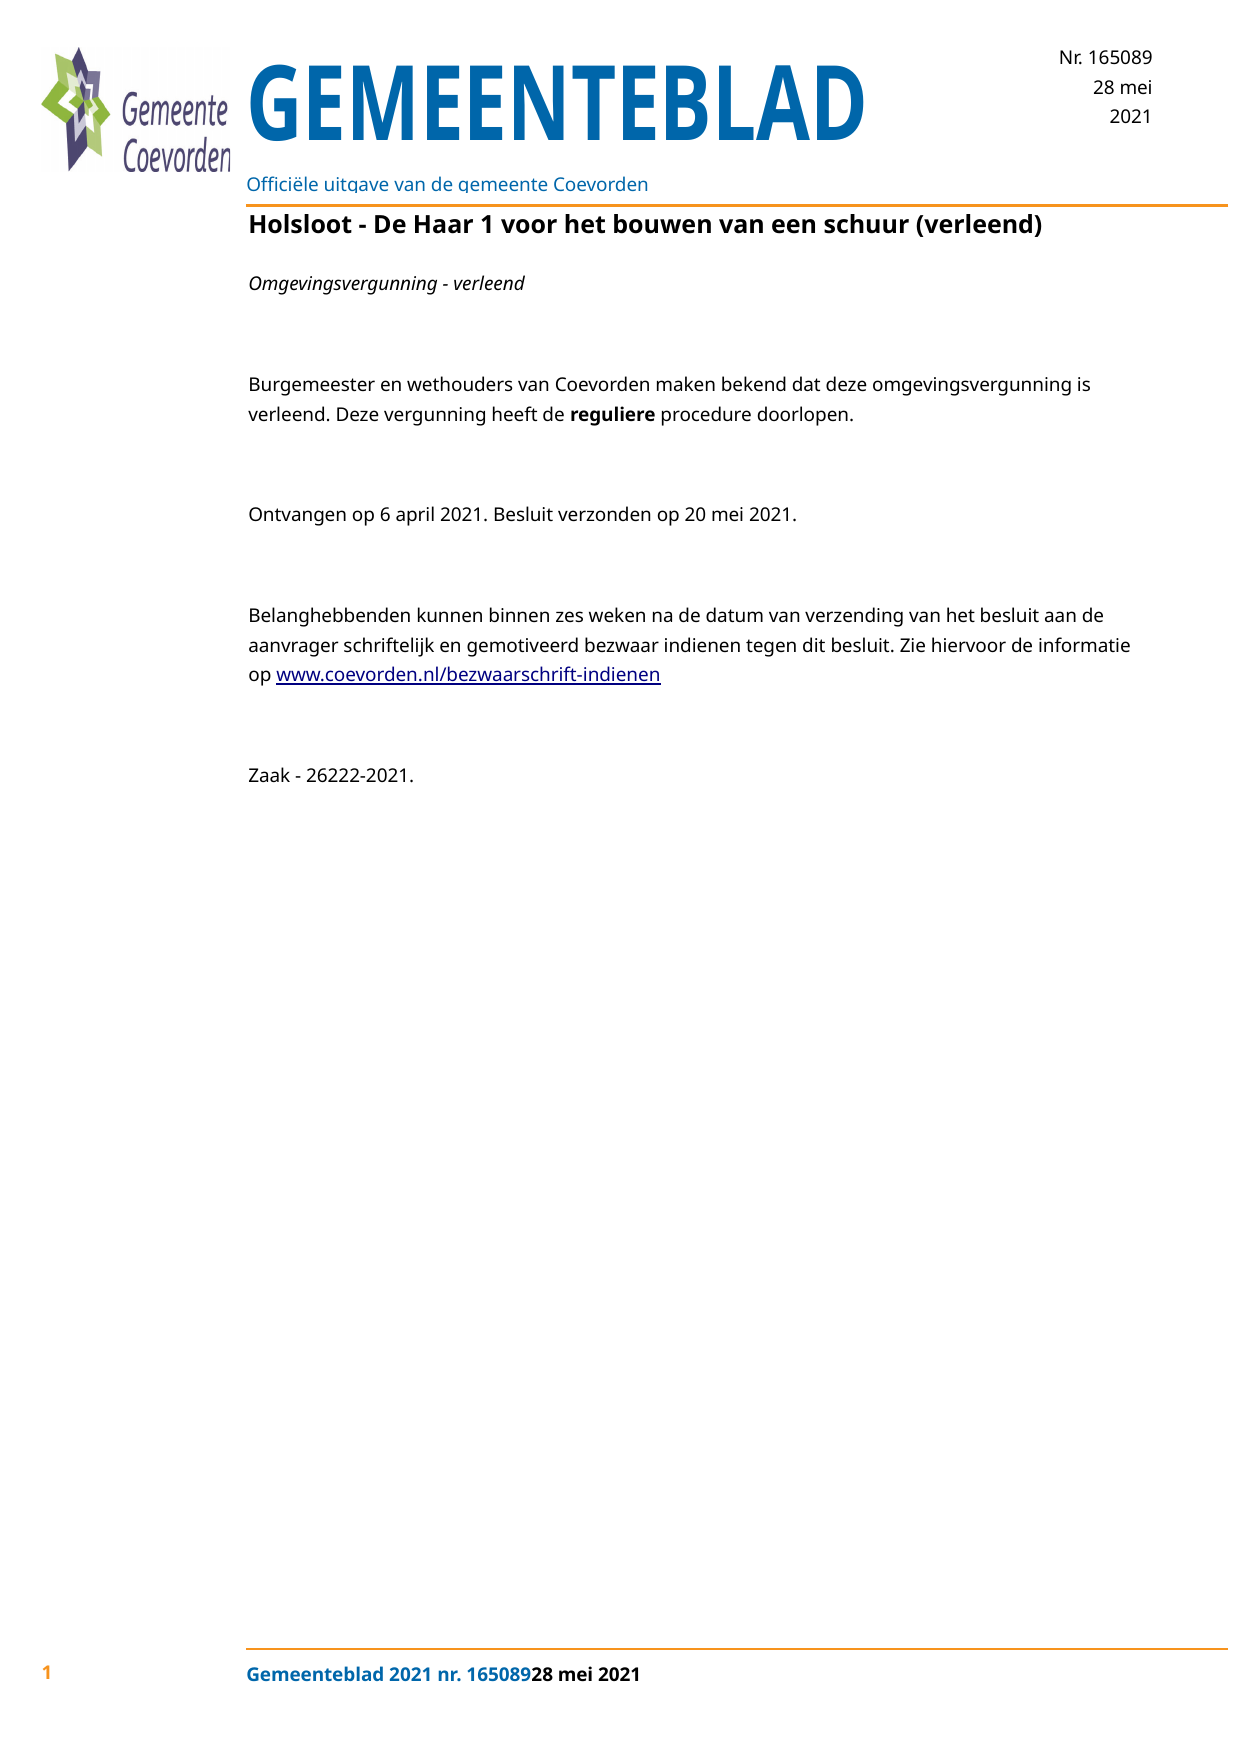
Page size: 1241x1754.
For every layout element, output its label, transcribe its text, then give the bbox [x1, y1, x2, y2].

text Holsloot - De Haar 1 voor het bouwen van een schuur (verleend) [248, 207, 1152, 241]
text Zaak - 26222-2021. [248, 762, 1152, 788]
text Ontvangen op 6 april 2021. Besluit verzonden op 20 mei 2021. [248, 502, 1152, 527]
picture [41, 47, 231, 172]
text Belanghebbenden kunnen binnen zes weken na de datum van verzending van het besluit aan de aanvrager schriftelijk en gemotiveerd bezwaar indienen tegen dit besluit. Zie hiervoor de informatie op www.coevorden.nl/bezwaarschrift-indienen [248, 602, 1152, 687]
text Burgemeester en wethouders van Coevorden maken bekend dat deze omgevingsvergunning is verleend. Deze vergunning heeft de reguliere procedure doorlopen. [248, 371, 1152, 426]
text Omgevingsvergunning - verleend [248, 270, 1152, 296]
